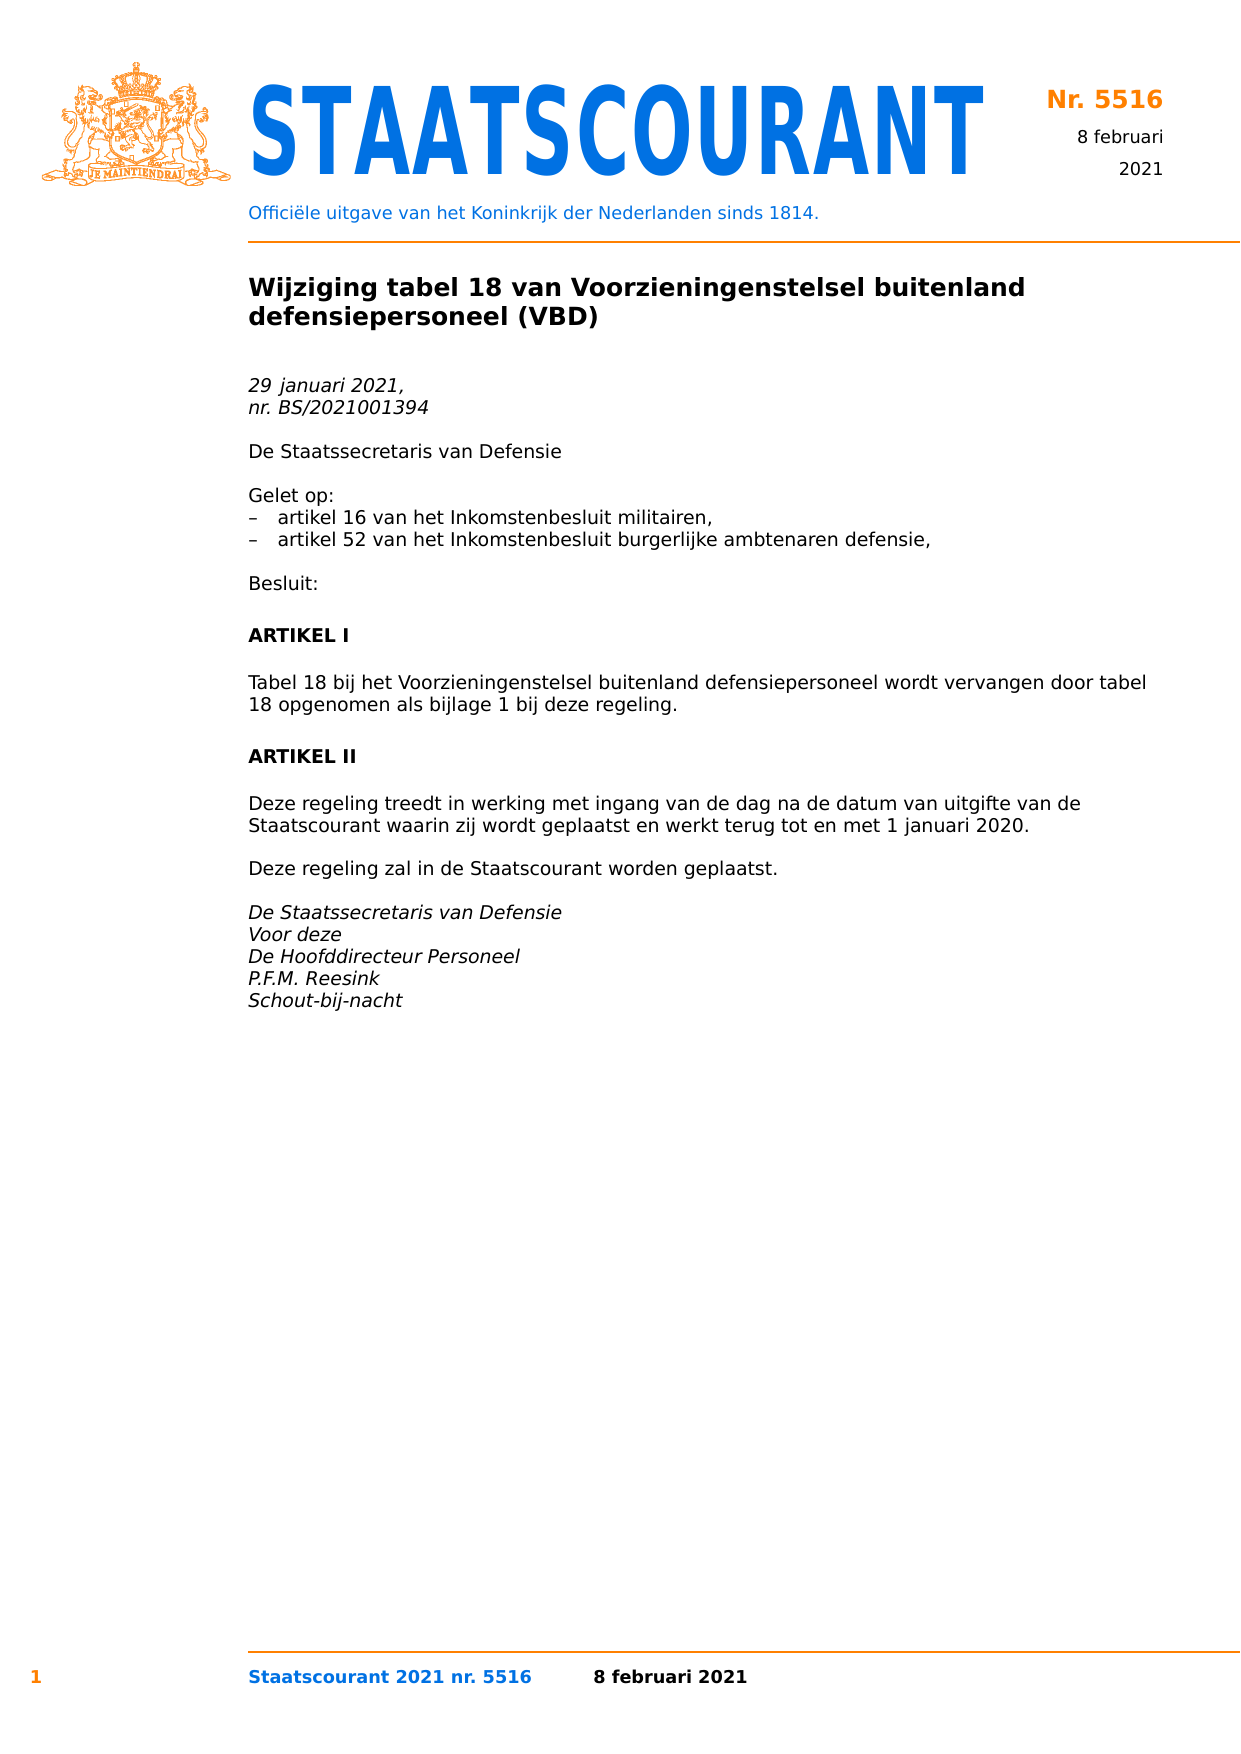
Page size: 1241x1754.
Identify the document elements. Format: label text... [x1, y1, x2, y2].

text De Staatssecretaris van Defensie [248, 441, 1163, 463]
text Deze regeling zal in de Staatscourant worden geplaatst. [248, 858, 1163, 880]
table_header [25, 62, 248, 241]
text 29 januari 2021, [248, 375, 1163, 397]
text Besluit: [248, 573, 1163, 594]
text Tabel 18 bij het Voorzieningenstelsel buitenland defensiepersoneel wordt vervangen door tabel 18 opgenomen als bijlage 1 bij deze regeling. [248, 672, 1163, 716]
subtitle ARTIKEL I [248, 624, 1163, 647]
table_cell 2021 [998, 153, 1240, 203]
text Gelet op: [248, 485, 1163, 507]
picture [41, 62, 231, 186]
subtitle Wijziging tabel 18 van Voorzieningenstelsel buitenland defensiepersoneel (VBD) [248, 273, 1163, 331]
table_header STAATSCOURANT [248, 62, 998, 203]
text nr. BS/2021001394 [248, 397, 1163, 419]
text – artikel 52 van het Inkomstenbesluit burgerlijke ambtenaren defensie, [248, 529, 1163, 551]
table_header Nr. 5516 [998, 62, 1240, 121]
text – artikel 16 van het Inkomstenbesluit militairen, [248, 507, 1163, 529]
text De Staatssecretaris van Defensie Voor deze De Hoofddirecteur Personeel P.F.M. Reesink Schout-bij-nacht [248, 902, 1163, 1012]
table_cell 8 februari [998, 121, 1240, 153]
subtitle ARTIKEL II [248, 746, 1163, 767]
table_cell Officiële uitgave van het Koninkrijk der Nederlanden sinds 1814. [248, 203, 1240, 241]
text Deze regeling treedt in werking met ingang van de dag na de datum van uitgifte van de Staatscourant waarin zij wordt geplaatst en werkt terug tot en met 1 januari 2020. [248, 792, 1163, 836]
